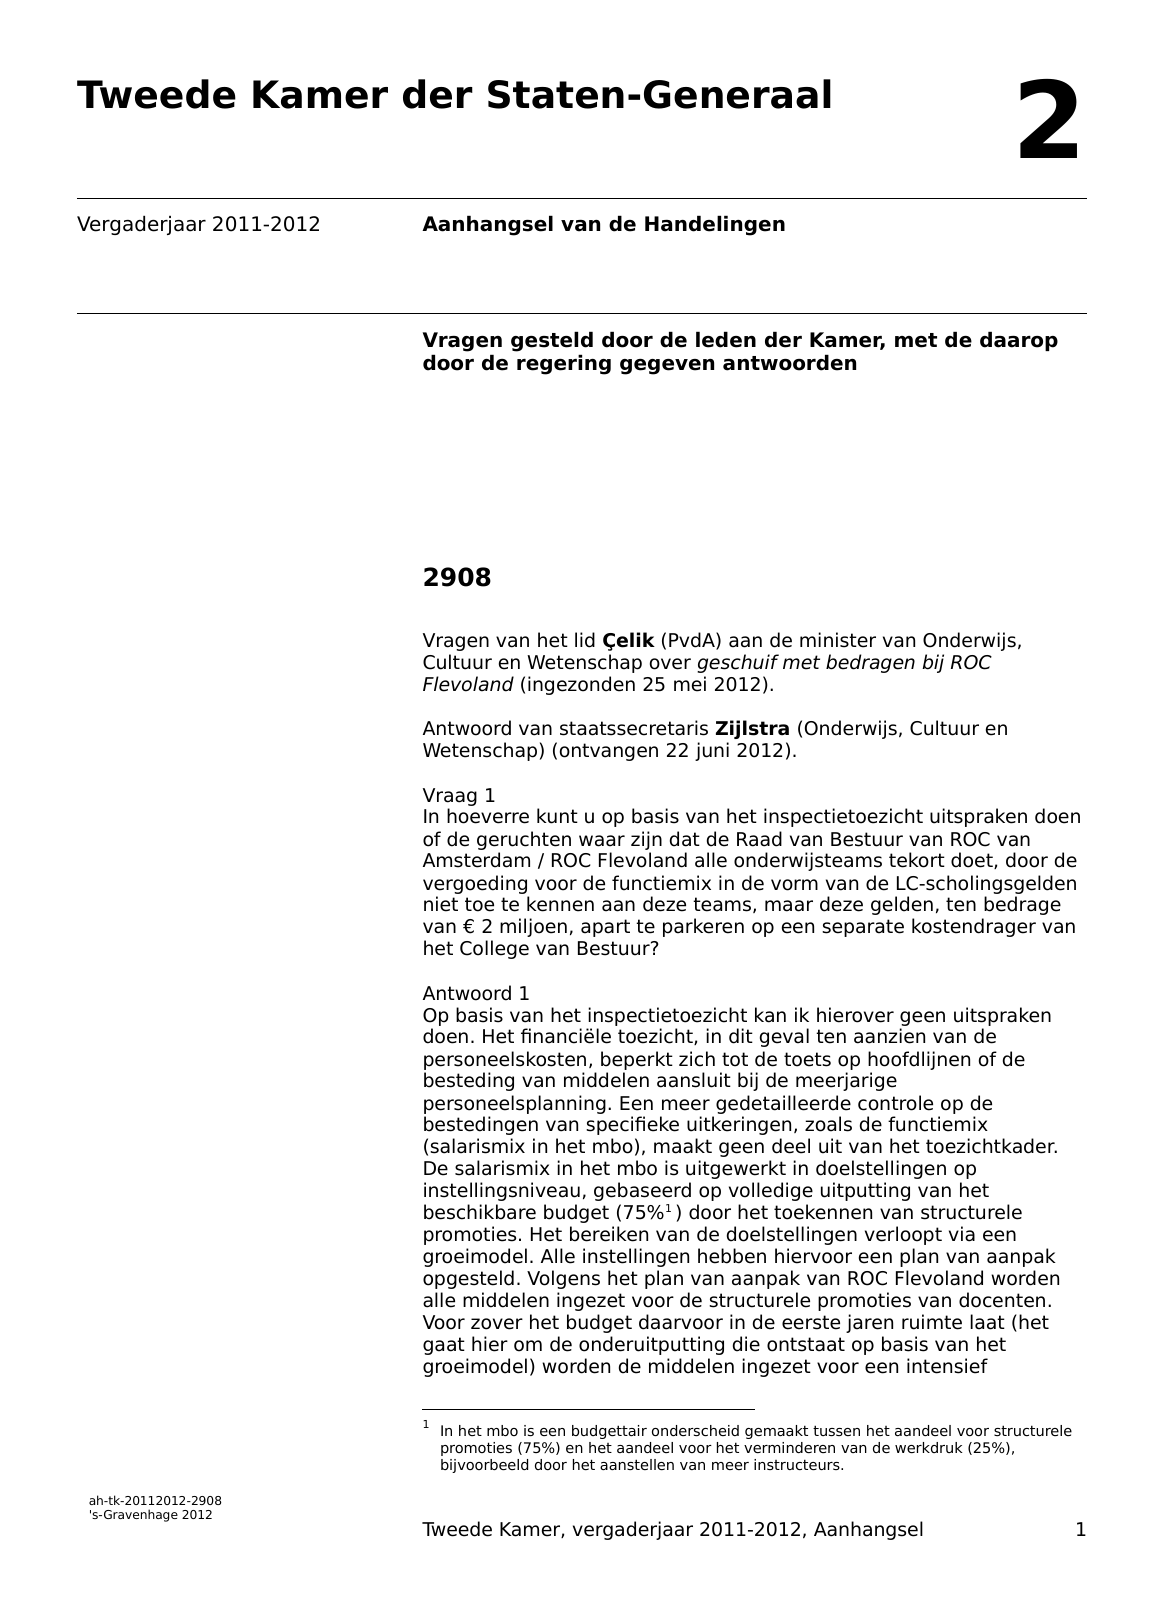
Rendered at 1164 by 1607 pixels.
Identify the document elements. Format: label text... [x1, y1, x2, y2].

text 's-Gravenhage 2012 [88, 1508, 323, 1522]
text Antwoord 1 [422, 982, 1087, 1004]
text 2908 [422, 563, 1087, 592]
text In het mbo is een budgettair onderscheid gemaakt tussen het aandeel voor structurele promoties (75%) en het aandeel voor het verminderen van de werkdruk (25%), bijvoorbeeld door het aanstellen van meer instructeurs. [422, 1418, 1087, 1474]
table_header Tweede Kamer der Staten-Generaal [77, 59, 886, 198]
text De salarismix in het mbo is uitgewerkt in doelstellingen op instellingsniveau, gebaseerd op volledige uitputting van het beschikbare budget (75%) door het toekennen van structurele promoties. Het bereiken van de doelstellingen verloopt via een groeimodel. Alle instellingen hebben hiervoor een plan van aanpak opgesteld. Volgens het plan van aanpak van ROC Flevoland worden alle middelen ingezet voor de structurele promoties van docenten. Voor zover het budget daarvoor in de eerste jaren ruimte laat (het gaat hier om de onderuitputting die ontstaat op basis van het groeimodel) worden de middelen ingezet voor een intensief [422, 1158, 1087, 1378]
table_cell [77, 314, 422, 375]
text In hoeverre kunt u op basis van het inspectietoezicht uitspraken doen of de geruchten waar zijn dat de Raad van Bestuur van ROC van Amsterdam / ROC Flevoland alle onderwijsteams tekort doet, door de vergoeding voor de functiemix in de vorm van de LC-scholingsgelden niet toe te kennen aan deze teams, maar deze gelden, ten bedrage van € 2 miljoen, apart te parkeren op een separate kostendrager van het College van Bestuur? [422, 806, 1087, 960]
table_cell Vergaderjaar 2011-2012 [77, 199, 422, 313]
table_header 2 [886, 59, 1087, 198]
text Vragen van het lid Çelik (PvdA) aan de minister van Onderwijs, Cultuur en Wetenschap over geschuif met bedragen bij ROC Flevoland (ingezonden 25 mei 2012). [422, 630, 1087, 696]
table_cell Vragen gesteld door de leden der Kamer, met de daarop door de regering gegeven antwoorden [422, 314, 1087, 375]
text Vraag 1 [422, 784, 1087, 806]
text Antwoord van staatssecretaris Zijlstra (Onderwijs, Cultuur en Wetenschap) (ontvangen 22 juni 2012). [422, 718, 1087, 762]
text ah-tk-20112012-2908 [88, 1494, 323, 1508]
table_cell Aanhangsel van de Handelingen [422, 199, 1087, 313]
text Op basis van het inspectietoezicht kan ik hierover geen uitspraken doen. Het financiële toezicht, in dit geval ten aanzien van de personeelskosten, beperkt zich tot de toets op hoofdlijnen of de besteding van middelen aansluit bij de meerjarige personeelsplanning. Een meer gedetailleerde controle op de bestedingen van specifieke uitkeringen, zoals de functiemix (salarismix in het mbo), maakt geen deel uit van het toezichtkader. [422, 1004, 1087, 1158]
